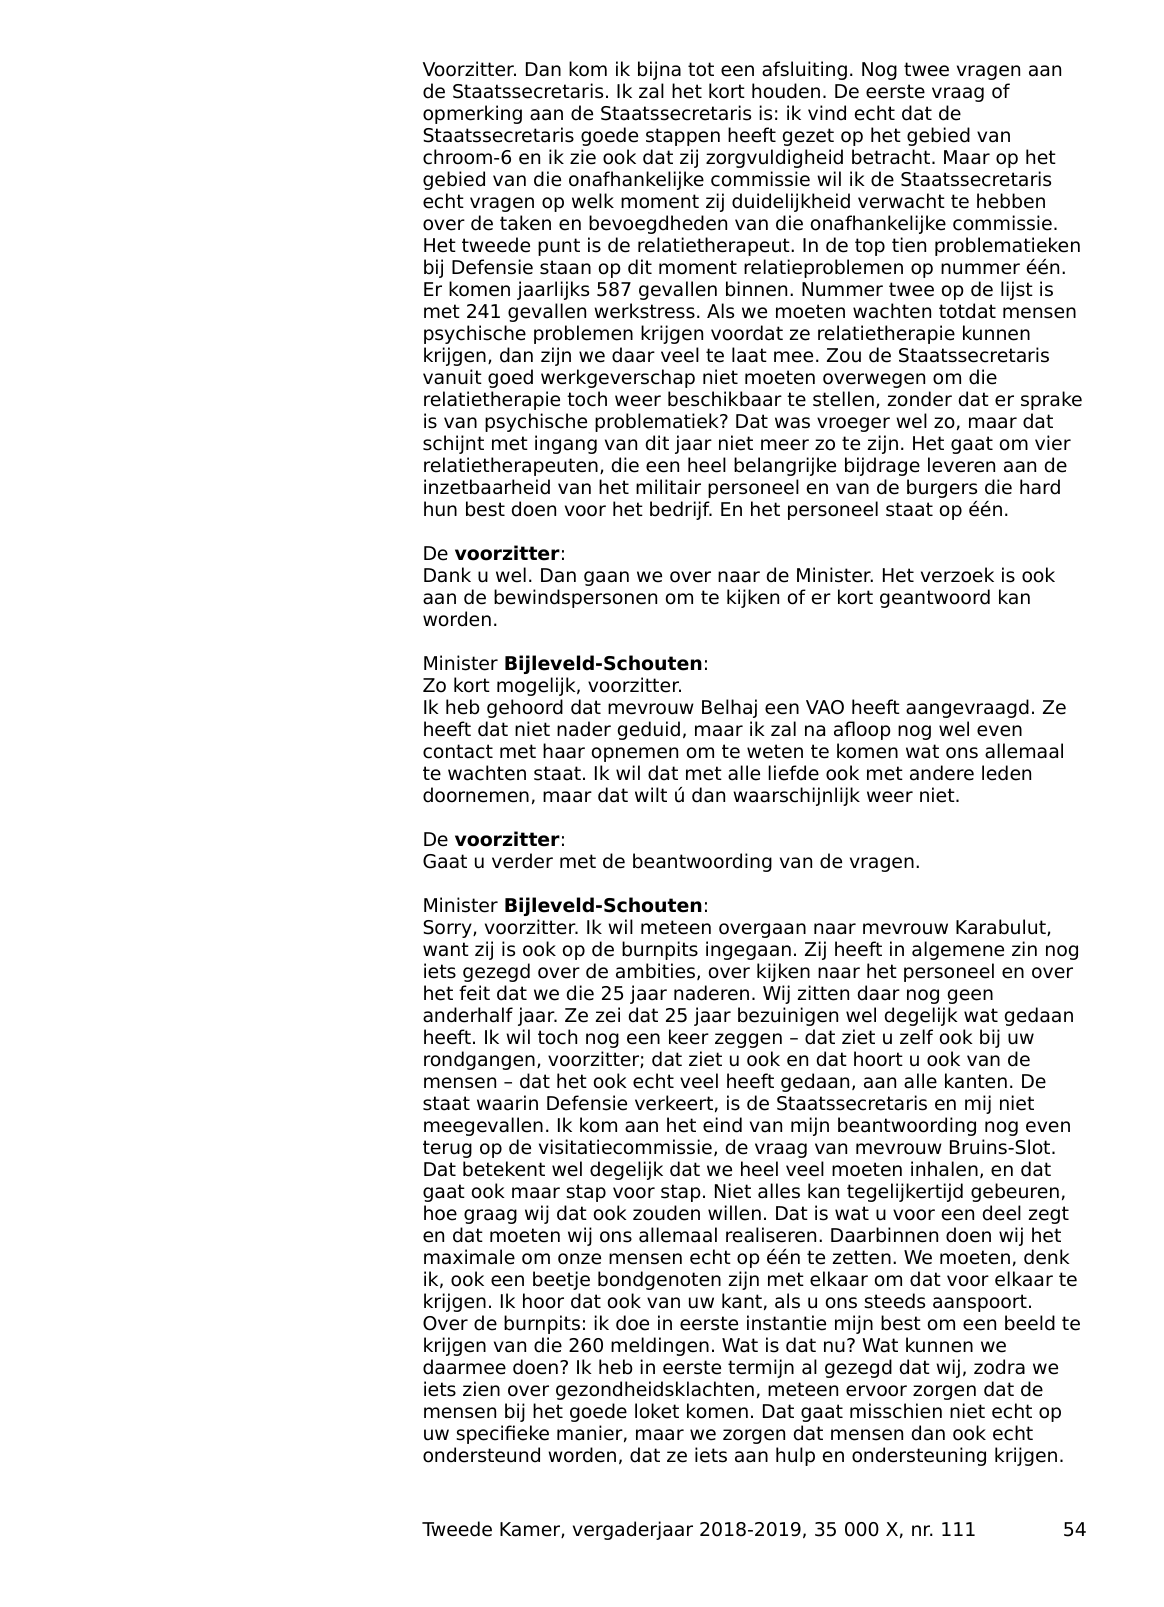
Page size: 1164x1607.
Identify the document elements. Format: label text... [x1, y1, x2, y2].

text De voorzitter: [422, 543, 1087, 565]
text Minister Bijleveld-Schouten: [422, 653, 1087, 675]
text Over de burnpits: ik doe in eerste instantie mijn best om een beeld te krijgen van die 260 meldingen. Wat is dat nu? Wat kunnen we daarmee doen? Ik heb in eerste termijn al gezegd dat wij, zodra we iets zien over gezondheidsklachten, meteen ervoor zorgen dat de mensen bij het goede loket komen. Dat gaat misschien niet echt op uw specifieke manier, maar we zorgen dat mensen dan ook echt ondersteund worden, dat ze iets aan hulp en ondersteuning krijgen. [422, 1313, 1087, 1467]
text Zo kort mogelijk, voorzitter. [422, 675, 1087, 697]
text Voorzitter. Dan kom ik bijna tot een afsluiting. Nog twee vragen aan de Staatssecretaris. Ik zal het kort houden. De eerste vraag of opmerking aan de Staatssecretaris is: ik vind echt dat de Staatssecretaris goede stappen heeft gezet op het gebied van chroom-6 en ik zie ook dat zij zorgvuldigheid betracht. Maar op het gebied van die onafhankelijke commissie wil ik de Staatssecretaris echt vragen op welk moment zij duidelijkheid verwacht te hebben over de taken en bevoegdheden van die onafhankelijke commissie. [422, 59, 1087, 235]
text Gaat u verder met de beantwoording van de vragen. [422, 851, 1087, 873]
text Ik heb gehoord dat mevrouw Belhaj een VAO heeft aangevraagd. Ze heeft dat niet nader geduid, maar ik zal na afloop nog wel even contact met haar opnemen om te weten te komen wat ons allemaal te wachten staat. Ik wil dat met alle liefde ook met andere leden doornemen, maar dat wilt ú dan waarschijnlijk weer niet. [422, 697, 1087, 807]
text Dank u wel. Dan gaan we over naar de Minister. Het verzoek is ook aan de bewindspersonen om te kijken of er kort geantwoord kan worden. [422, 565, 1087, 631]
text Minister Bijleveld-Schouten: [422, 895, 1087, 917]
text Het tweede punt is de relatietherapeut. In de top tien problematieken bij Defensie staan op dit moment relatieproblemen op nummer één. Er komen jaarlijks 587 gevallen binnen. Nummer twee op de lijst is met 241 gevallen werkstress. Als we moeten wachten totdat mensen psychische problemen krijgen voordat ze relatietherapie kunnen krijgen, dan zijn we daar veel te laat mee. Zou de Staatssecretaris vanuit goed werkgeverschap niet moeten overwegen om die relatietherapie toch weer beschikbaar te stellen, zonder dat er sprake is van psychische problematiek? Dat was vroeger wel zo, maar dat schijnt met ingang van dit jaar niet meer zo te zijn. Het gaat om vier relatietherapeuten, die een heel belangrijke bijdrage leveren aan de inzetbaarheid van het militair personeel en van de burgers die hard hun best doen voor het bedrijf. En het personeel staat op één. [422, 235, 1087, 521]
text De voorzitter: [422, 829, 1087, 851]
text Sorry, voorzitter. Ik wil meteen overgaan naar mevrouw Karabulut, want zij is ook op de burnpits ingegaan. Zij heeft in algemene zin nog iets gezegd over de ambities, over kijken naar het personeel en over het feit dat we die 25 jaar naderen. Wij zitten daar nog geen anderhalf jaar. Ze zei dat 25 jaar bezuinigen wel degelijk wat gedaan heeft. Ik wil toch nog een keer zeggen – dat ziet u zelf ook bij uw rondgangen, voorzitter; dat ziet u ook en dat hoort u ook van de mensen – dat het ook echt veel heeft gedaan, aan alle kanten. De staat waarin Defensie verkeert, is de Staatssecretaris en mij niet meegevallen. Ik kom aan het eind van mijn beantwoording nog even terug op de visitatiecommissie, de vraag van mevrouw Bruins-Slot. Dat betekent wel degelijk dat we heel veel moeten inhalen, en dat gaat ook maar stap voor stap. Niet alles kan tegelijkertijd gebeuren, hoe graag wij dat ook zouden willen. Dat is wat u voor een deel zegt en dat moeten wij ons allemaal realiseren. Daarbinnen doen wij het maximale om onze mensen echt op één te zetten. We moeten, denk ik, ook een beetje bondgenoten zijn met elkaar om dat voor elkaar te krijgen. Ik hoor dat ook van uw kant, als u ons steeds aanspoort. [422, 917, 1087, 1313]
